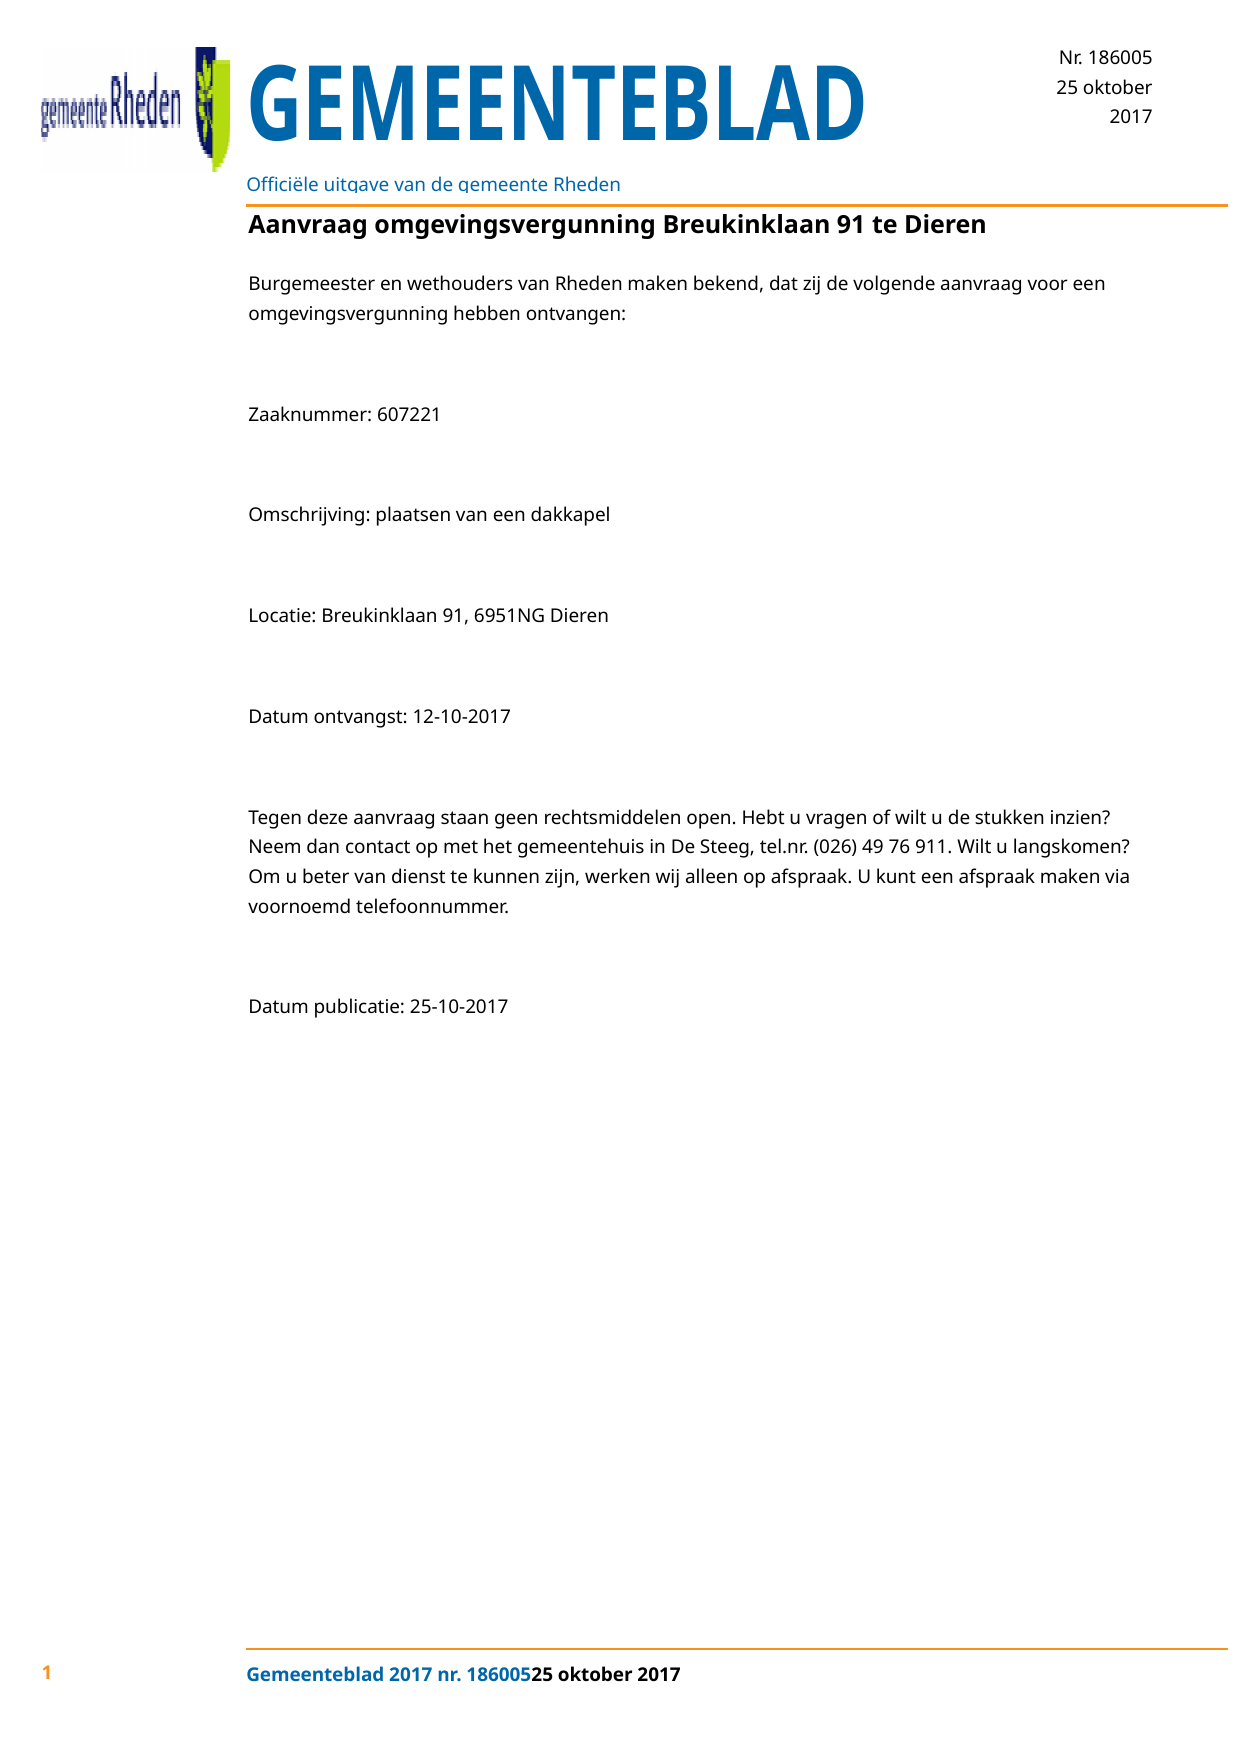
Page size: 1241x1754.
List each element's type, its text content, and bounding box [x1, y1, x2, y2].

text Tegen deze aanvraag staan geen rechtsmiddelen open. Hebt u vragen of wilt u de stukken inzien? Neem dan contact op met het gemeentehuis in De Steeg, tel.nr. (026) 49 76 911. Wilt u langskomen? Om u beter van dienst te kunnen zijn, werken wij alleen op afspraak. U kunt een afspraak maken via voornoemd telefoonnummer. [248, 804, 1152, 918]
text Zaaknummer: 607221 [248, 401, 1152, 426]
text Burgemeester en wethouders van Rheden maken bekend, dat zij de volgende aanvraag voor een omgevingsvergunning hebben ontvangen: [248, 270, 1152, 326]
text Omschrijving: plaatsen van een dakkapel [248, 502, 1152, 527]
text Aanvraag omgevingsvergunning Breukinklaan 91 te Dieren [248, 207, 1152, 241]
text Datum publicatie: 25-10-2017 [248, 994, 1152, 1019]
text Datum ontvangst: 12-10-2017 [248, 703, 1152, 729]
text Locatie: Breukinklaan 91, 6951NG Dieren [248, 602, 1152, 628]
picture [41, 47, 231, 172]
